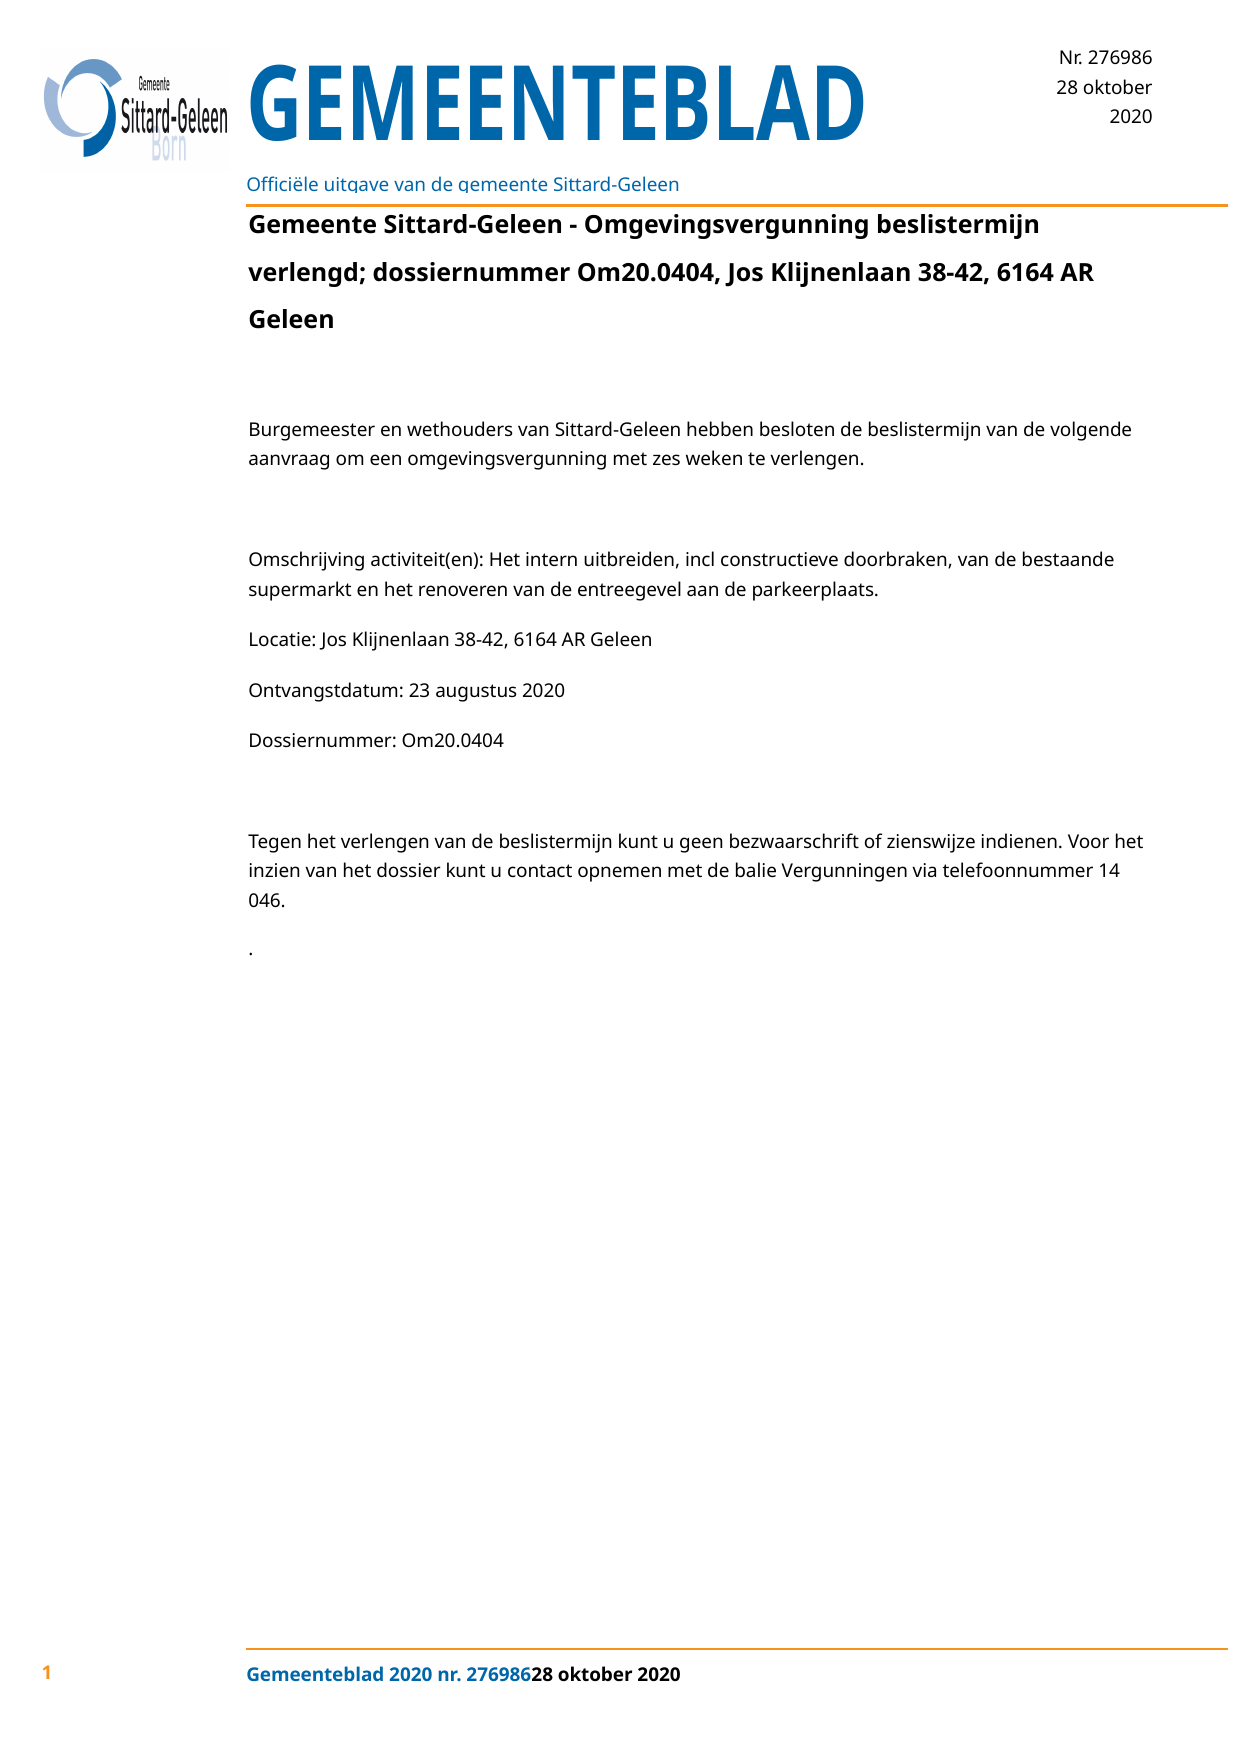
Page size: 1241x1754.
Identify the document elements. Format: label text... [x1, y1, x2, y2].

text Gemeente Sittard-Geleen - Omgevingsvergunning beslistermijn verlengd; dossiernummer Om20.0404, Jos Klijnenlaan 38-42, 6164 AR Geleen [248, 207, 1152, 336]
text Omschrijving activiteit(en): Het intern uitbreiden, incl constructieve doorbraken, van de bestaande supermarkt en het renoveren van de entreegevel aan de parkeerplaats. [248, 546, 1152, 602]
text . [248, 935, 1152, 961]
text Ontvangstdatum: 23 augustus 2020 [248, 677, 1152, 702]
text Locatie: Jos Klijnenlaan 38-42, 6164 AR Geleen [248, 626, 1152, 652]
text Burgemeester en wethouders van Sittard-Geleen hebben besloten de beslistermijn van de volgende aanvraag om een omgevingsvergunning met zes weken te verlengen. [248, 416, 1152, 471]
text Dossiernummer: Om20.0404 [248, 727, 1152, 753]
picture [41, 47, 231, 172]
text Tegen het verlengen van de beslistermijn kunt u geen bezwaarschrift of zienswijze indienen. Voor het inzien van het dossier kunt u contact opnemen met de balie Vergunningen via telefoonnummer 14 046. [248, 828, 1152, 913]
